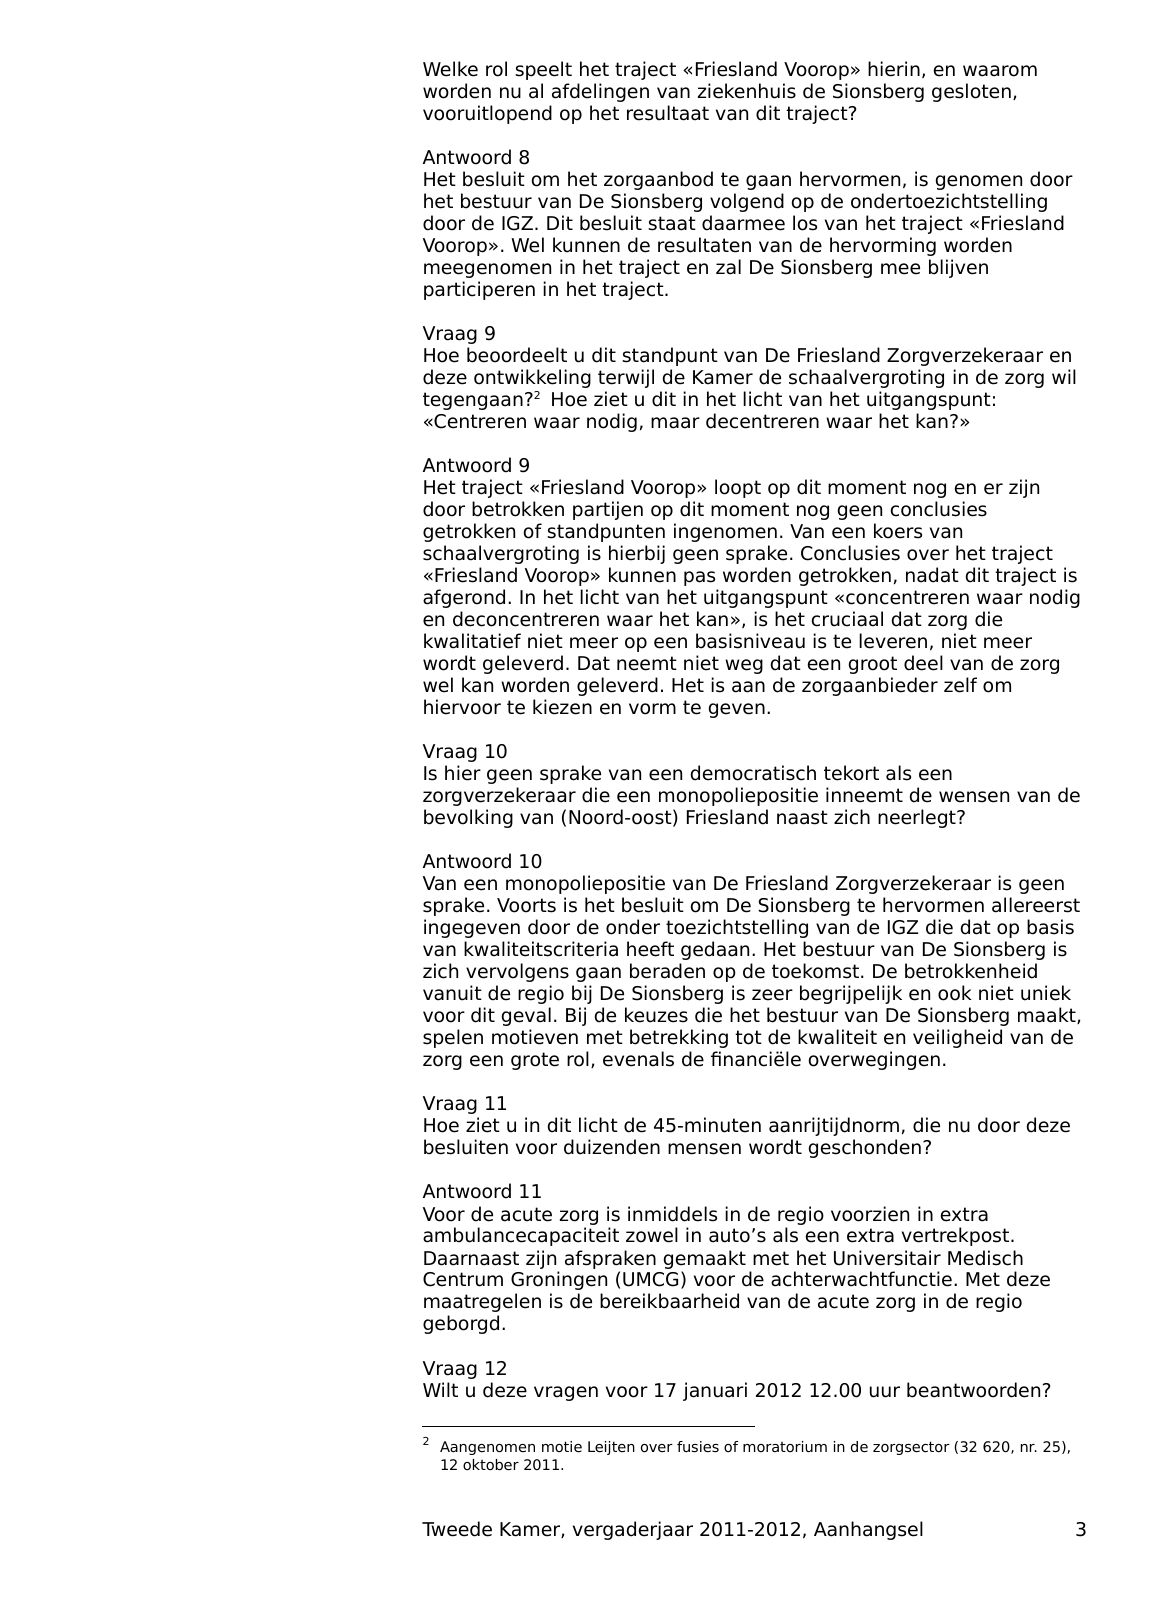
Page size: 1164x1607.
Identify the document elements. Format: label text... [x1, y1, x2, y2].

text Vraag 10 [422, 741, 1087, 763]
text Vraag 9 [422, 323, 1087, 345]
text Is hier geen sprake van een democratisch tekort als een zorgverzekeraar die een monopoliepositie inneemt de wensen van de bevolking van (Noord-oost) Friesland naast zich neerlegt? [422, 763, 1087, 829]
text Antwoord 8 [422, 147, 1087, 169]
text Vraag 12 [422, 1357, 1087, 1379]
text Antwoord 11 [422, 1181, 1087, 1203]
text Van een monopoliepositie van De Friesland Zorgverzekeraar is geen sprake. Voorts is het besluit om De Sionsberg te hervormen allereerst ingegeven door de onder toezichtstelling van de IGZ die dat op basis van kwaliteitscriteria heeft gedaan. Het bestuur van De Sionsberg is zich vervolgens gaan beraden op de toekomst. De betrokkenheid vanuit de regio bij De Sionsberg is zeer begrijpelijk en ook niet uniek voor dit geval. Bij de keuzes die het bestuur van De Sionsberg maakt, spelen motieven met betrekking tot de kwaliteit en veiligheid van de zorg een grote rol, evenals de financiële overwegingen. [422, 873, 1087, 1071]
text Welke rol speelt het traject «Friesland Voorop» hierin, en waarom worden nu al afdelingen van ziekenhuis de Sionsberg gesloten, vooruitlopend op het resultaat van dit traject? [422, 59, 1087, 125]
text Vraag 11 [422, 1093, 1087, 1115]
text Hoe beoordeelt u dit standpunt van De Friesland Zorgverzekeraar en deze ontwikkeling terwijl de Kamer de schaalvergroting in de zorg wil tegengaan? Hoe ziet u dit in het licht van het uitgangspunt: «Centreren waar nodig, maar decentreren waar het kan?» [422, 345, 1087, 433]
text Het besluit om het zorgaanbod te gaan hervormen, is genomen door het bestuur van De Sionsberg volgend op de ondertoezichtstelling door de IGZ. Dit besluit staat daarmee los van het traject «Friesland Voorop». Wel kunnen de resultaten van de hervorming worden meegenomen in het traject en zal De Sionsberg mee blijven participeren in het traject. [422, 169, 1087, 301]
text Het traject «Friesland Voorop» loopt op dit moment nog en er zijn door betrokken partijen op dit moment nog geen conclusies getrokken of standpunten ingenomen. Van een koers van schaalvergroting is hierbij geen sprake. Conclusies over het traject «Friesland Voorop» kunnen pas worden getrokken, nadat dit traject is afgerond. In het licht van het uitgangspunt «concentreren waar nodig en deconcentreren waar het kan», is het cruciaal dat zorg die kwalitatief niet meer op een basisniveau is te leveren, niet meer wordt geleverd. Dat neemt niet weg dat een groot deel van de zorg wel kan worden geleverd. Het is aan de zorgaanbieder zelf om hiervoor te kiezen en vorm te geven. [422, 477, 1087, 719]
text Aangenomen motie Leijten over fusies of moratorium in de zorgsector (32 620, nr. 25), 12 oktober 2011. [422, 1435, 1087, 1474]
text Antwoord 10 [422, 851, 1087, 873]
text Voor de acute zorg is inmiddels in de regio voorzien in extra ambulancecapaciteit zowel in auto’s als een extra vertrekpost. Daarnaast zijn afspraken gemaakt met het Universitair Medisch Centrum Groningen (UMCG) voor de achterwachtfunctie. Met deze maatregelen is de bereikbaarheid van de acute zorg in de regio geborgd. [422, 1203, 1087, 1335]
text Antwoord 9 [422, 455, 1087, 477]
text Wilt u deze vragen voor 17 januari 2012 12.00 uur beantwoorden? [422, 1379, 1087, 1401]
text Hoe ziet u in dit licht de 45-minuten aanrijtijdnorm, die nu door deze besluiten voor duizenden mensen wordt geschonden? [422, 1115, 1087, 1159]
